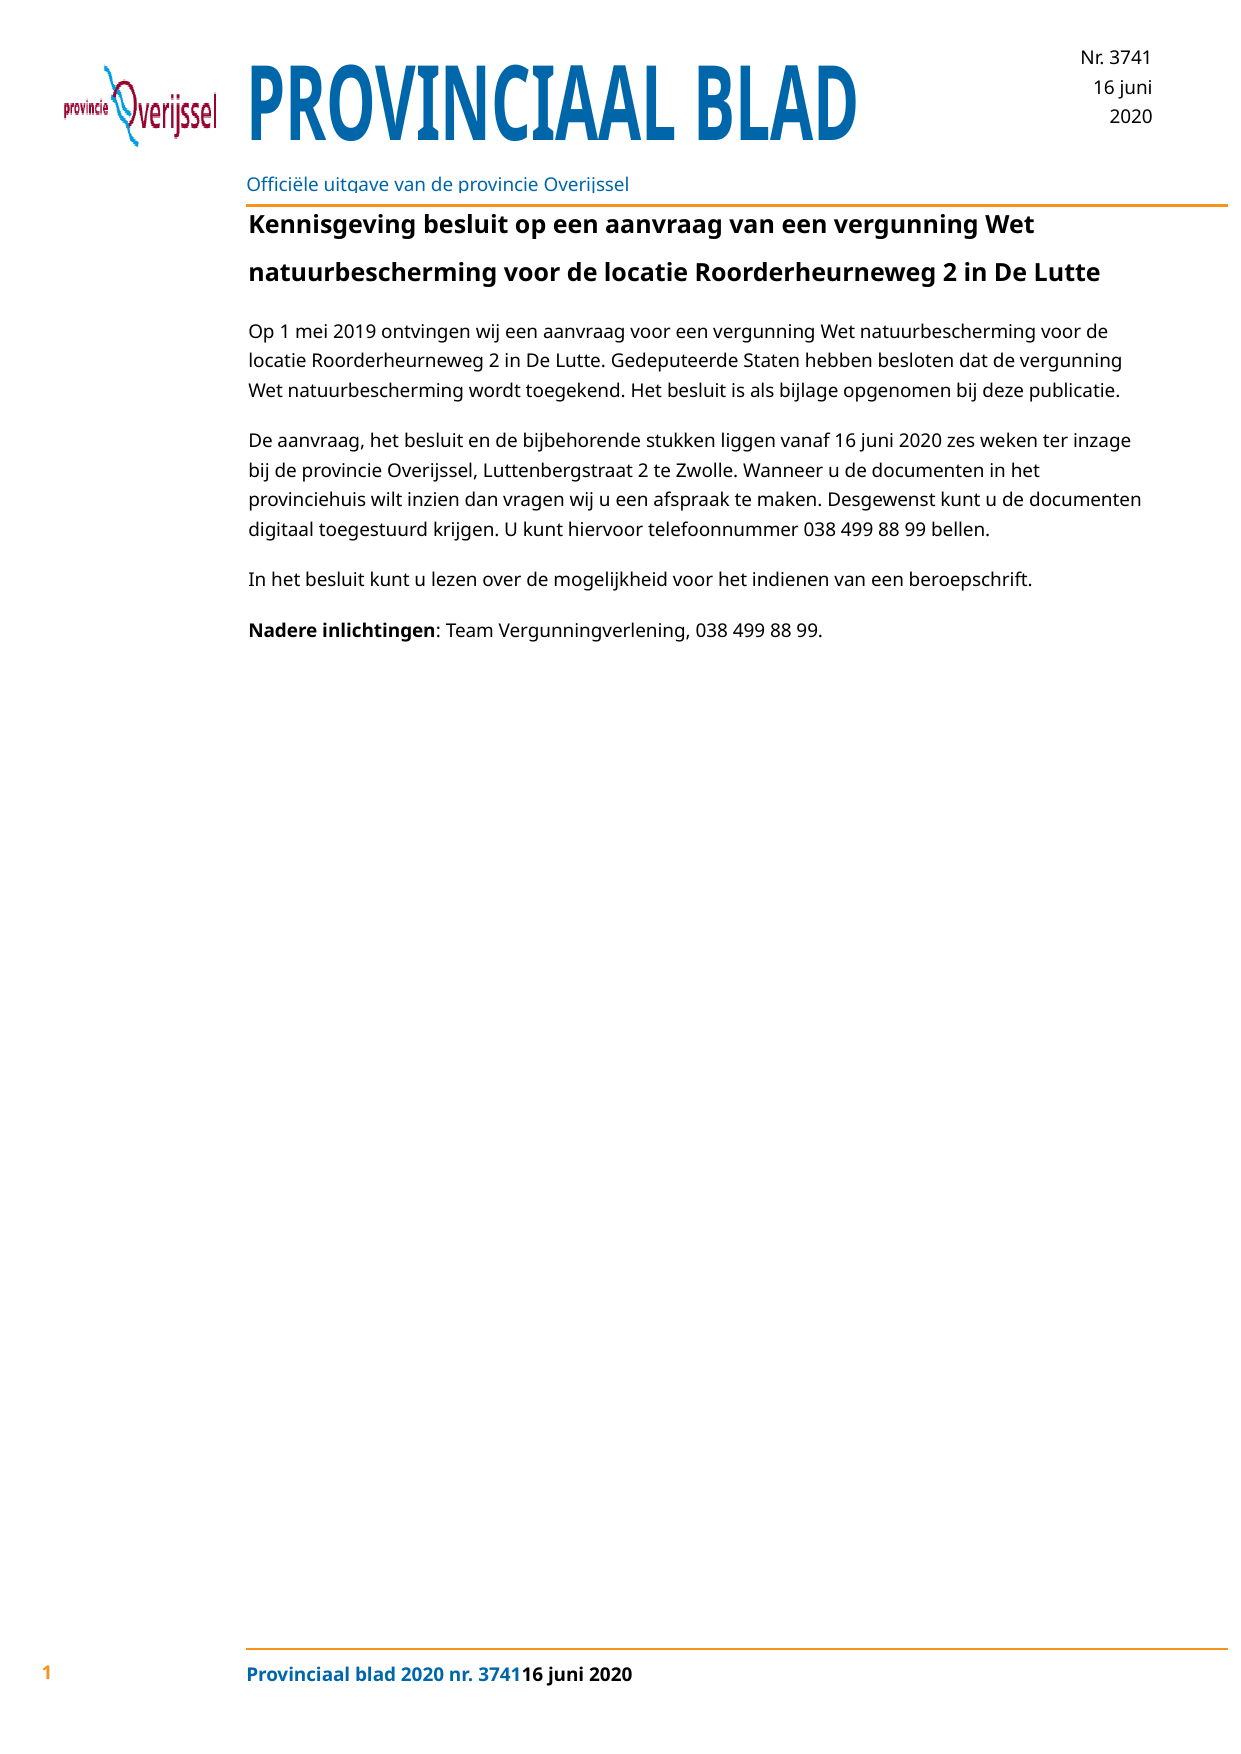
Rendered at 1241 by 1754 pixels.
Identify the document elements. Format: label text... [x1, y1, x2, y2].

text De aanvraag, het besluit en de bijbehorende stukken liggen vanaf 16 juni 2020 zes weken ter inzage bij de provincie Overijssel, Luttenbergstraat 2 te Zwolle. Wanneer u de documenten in het provinciehuis wilt inzien dan vragen wij u een afspraak te maken. Desgewenst kunt u de documenten digitaal toegestuurd krijgen. U kunt hiervoor telefoonnummer 038 499 88 99 bellen. [248, 427, 1152, 542]
text Nadere inlichtingen: Team Vergunningverlening, 038 499 88 99. [248, 617, 1152, 643]
picture [41, 47, 231, 172]
text In het besluit kunt u lezen over de mogelijkheid voor het indienen van een beroepschrift. [248, 567, 1152, 592]
text Kennisgeving besluit op een aanvraag van een vergunning Wet natuurbescherming voor de locatie Roorderheurneweg 2 in De Lutte [248, 207, 1152, 288]
text Op 1 mei 2019 ontvingen wij een aanvraag voor een vergunning Wet natuurbescherming voor de locatie Roorderheurneweg 2 in De Lutte. Gedeputeerde Staten hebben besloten dat de vergunning Wet natuurbescherming wordt toegekend. Het besluit is als bijlage opgenomen bij deze publicatie. [248, 318, 1152, 403]
